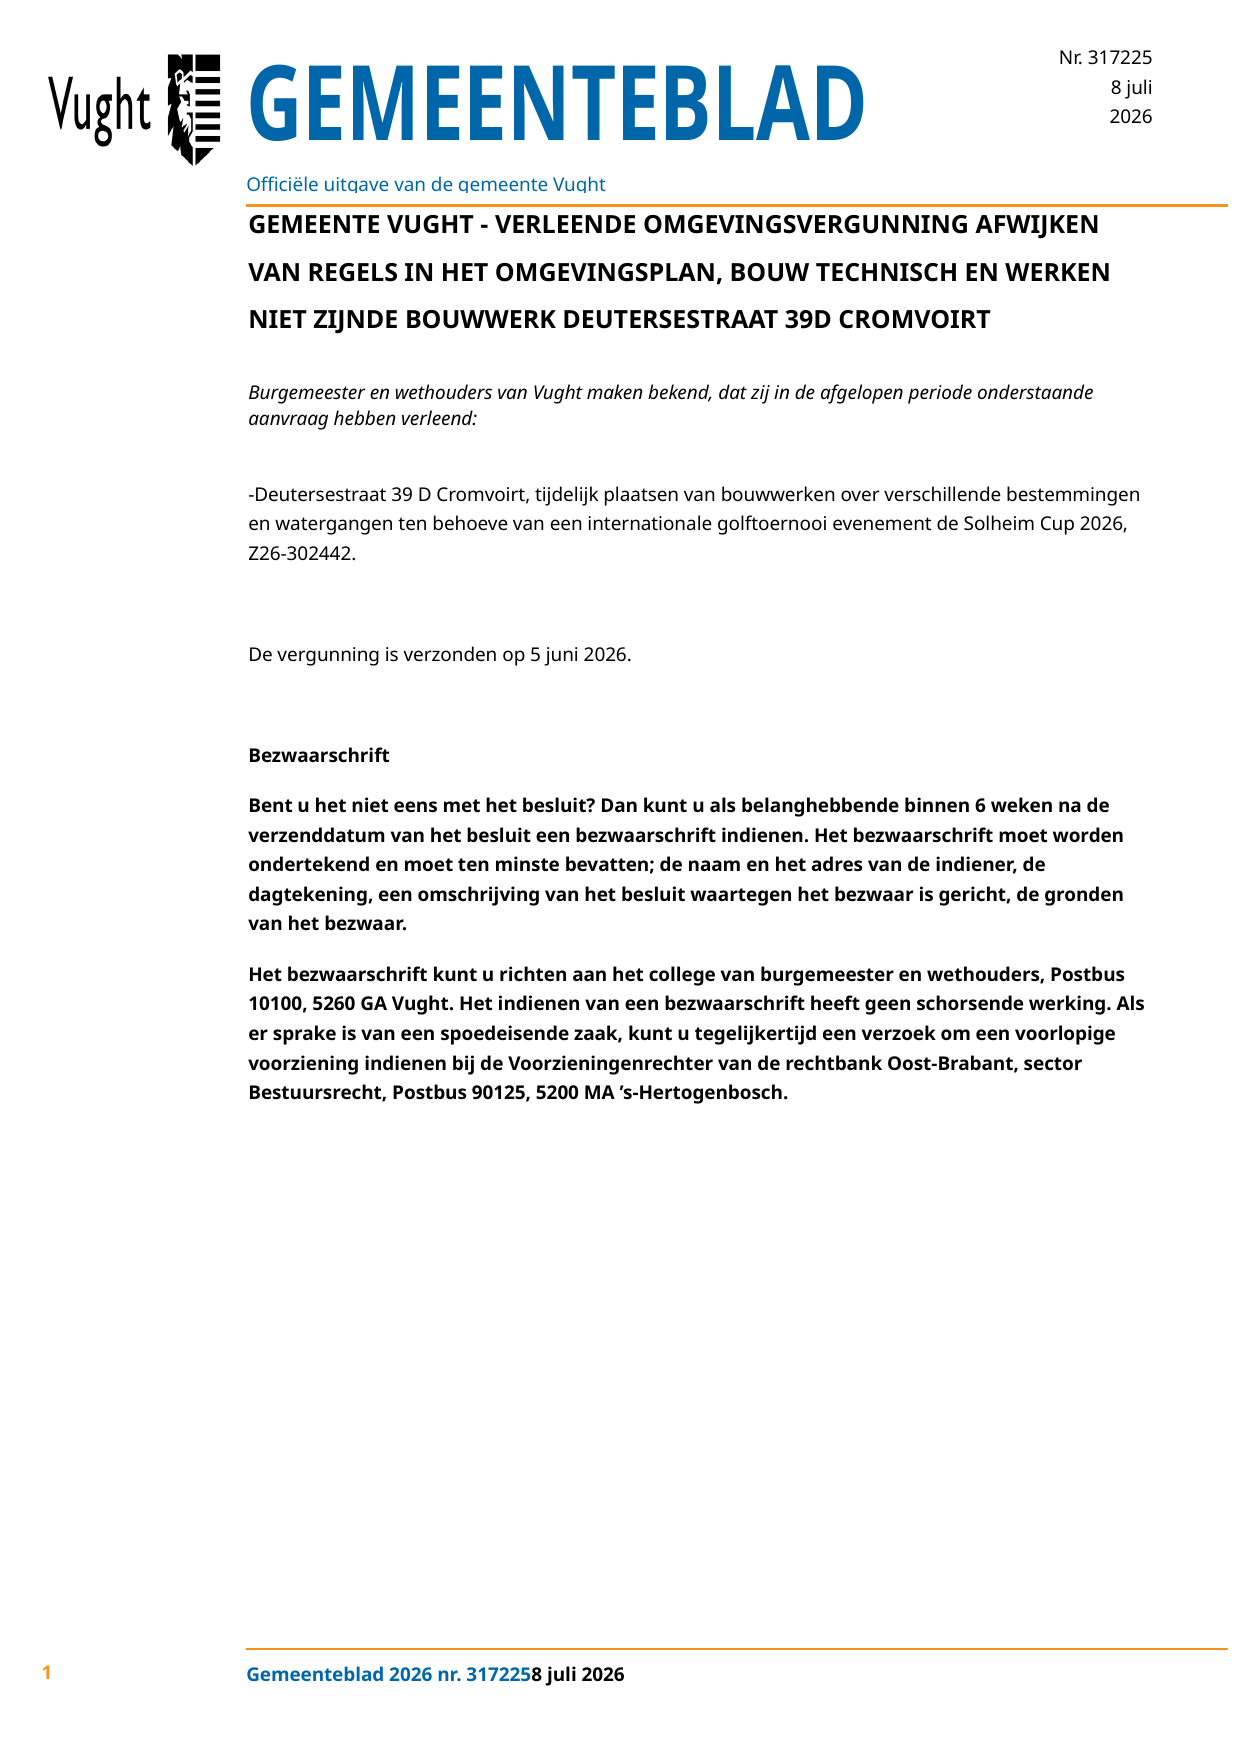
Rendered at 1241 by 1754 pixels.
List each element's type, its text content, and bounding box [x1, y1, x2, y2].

text -Deutersestraat 39 D Cromvoirt, tijdelijk plaatsen van bouwwerken over verschillende bestemmingen en watergangen ten behoeve van een internationale golftoernooi evenement de Solheim Cup 2026, Z26-302442. [248, 481, 1152, 566]
text Bezwaarschrift [248, 742, 1152, 767]
text GEMEENTE VUGHT - VERLEENDE OMGEVINGSVERGUNNING AFWIJKEN VAN REGELS IN HET OMGEVINGSPLAN, BOUW TECHNISCH EN WERKEN NIET ZIJNDE BOUWWERK DEUTERSESTRAAT 39D CROMVOIRT [248, 207, 1152, 336]
text Burgemeester en wethouders van Vught maken bekend, dat zij in de afgelopen periode onderstaande aanvraag hebben verleend: [248, 379, 1152, 431]
text Bent u het niet eens met het besluit? Dan kunt u als belanghebbende binnen 6 weken na de verzenddatum van het besluit een bezwaarschrift indienen. Het bezwaarschrift moet worden ondertekend en moet ten minste bevatten; de naam en het adres van de indiener, de dagtekening, een omschrijving van het besluit waartegen het bezwaar is gericht, de gronden van het bezwaar. [248, 792, 1152, 936]
text De vergunning is verzonden op 5 juni 2026. [248, 641, 1152, 667]
text Het bezwaarschrift kunt u richten aan het college van burgemeester en wethouders, Postbus 10100, 5260 GA Vught. Het indienen van een bezwaarschrift heeft geen schorsende werking. Als er sprake is van een spoedeisende zaak, kunt u tegelijkertijd een verzoek om een voorlopige voorziening indienen bij de Voorzieningenrechter van de rechtbank Oost-Brabant, sector Bestuursrecht, Postbus 90125, 5200 MA ’s-Hertogenbosch. [248, 961, 1152, 1105]
picture [41, 47, 231, 172]
